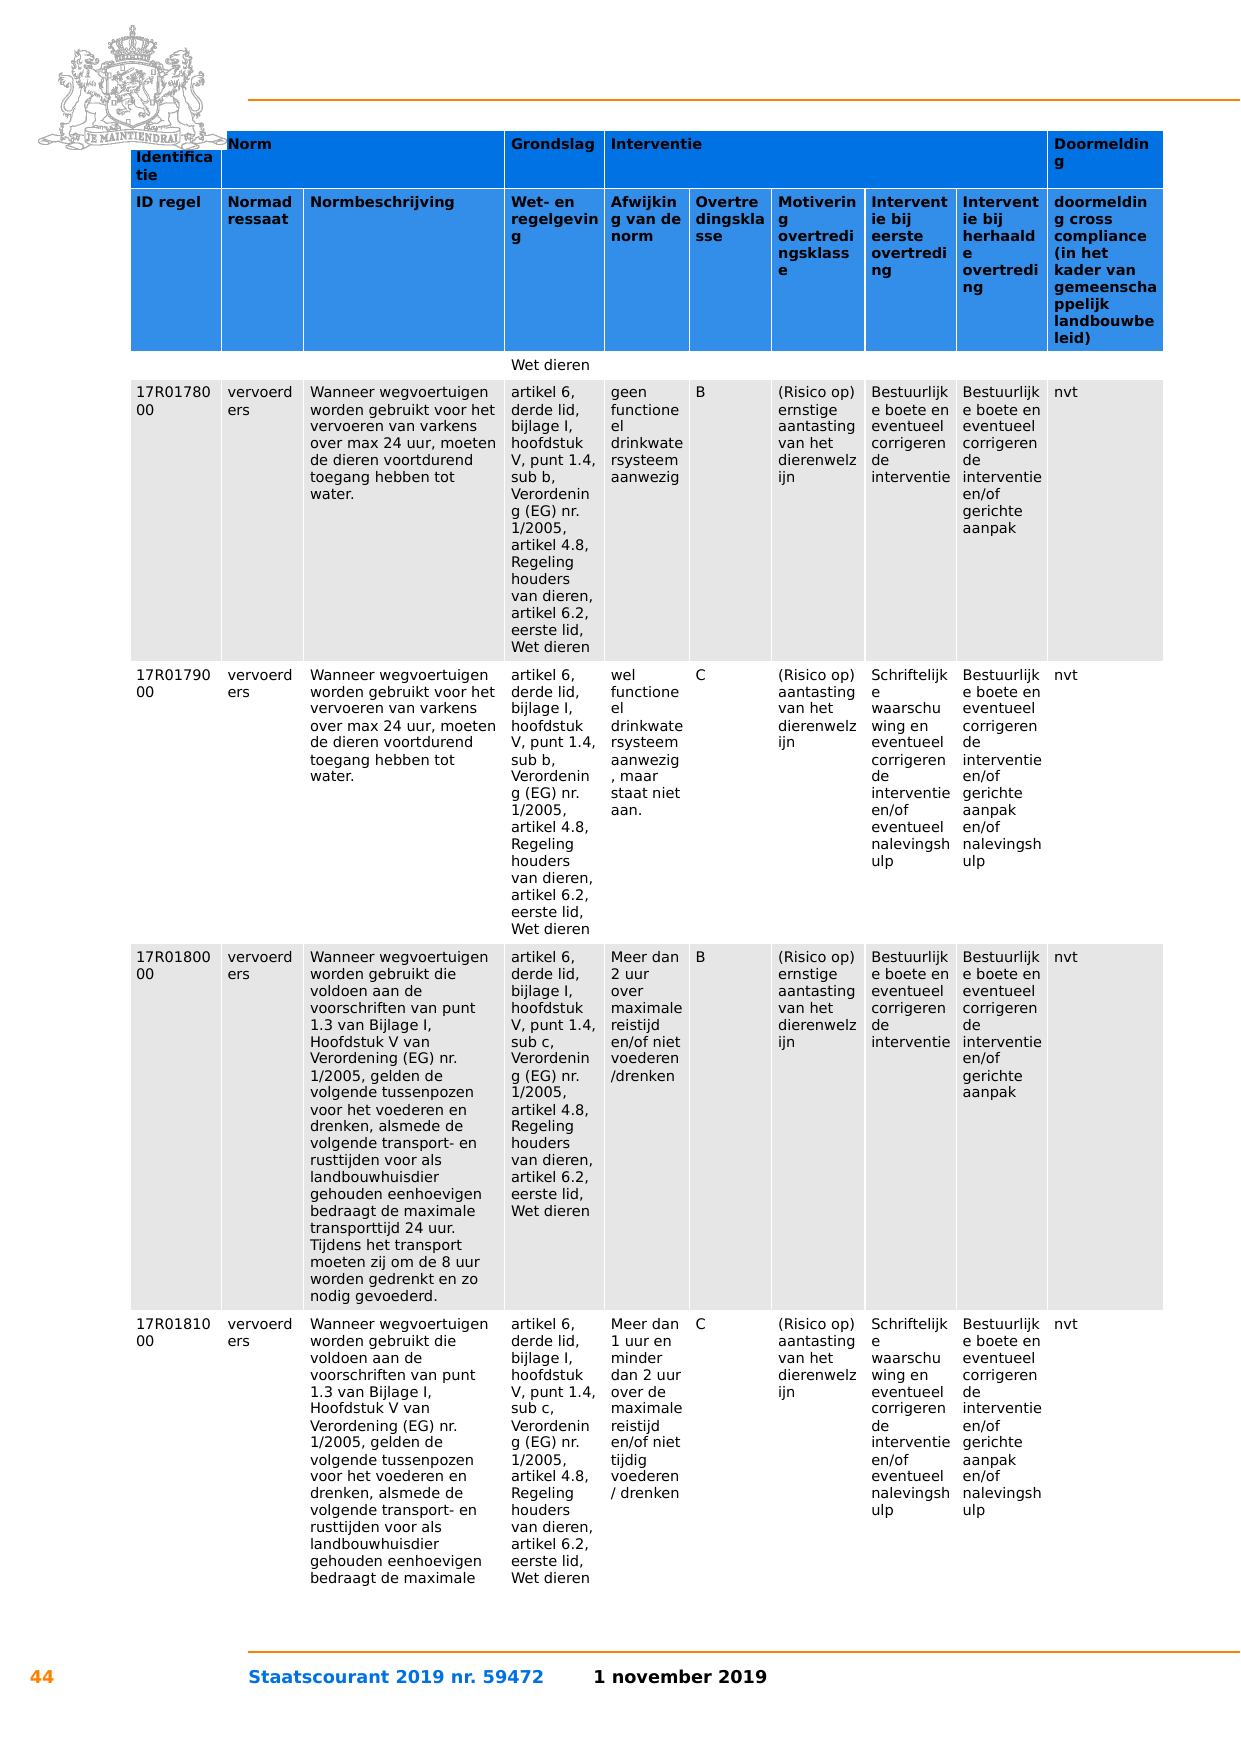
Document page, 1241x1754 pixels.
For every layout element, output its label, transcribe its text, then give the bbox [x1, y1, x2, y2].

table_cell nvt [1048, 1311, 1163, 1592]
picture [38, 25, 227, 150]
table_cell Wanneer wegvoertuigen worden gebruikt voor het vervoeren van varkens over max 24 uur, moeten de dieren voortdurend toegang hebben tot water. [304, 380, 504, 661]
table_cell Meer dan 1 uur en minder dan 2 uur over de maximale reistijd en/of niet tijdig voederen/ drenken [605, 1311, 689, 1592]
table_cell vervoerders [222, 1311, 303, 1592]
table_cell Wanneer wegvoertuigen worden gebruikt voor het vervoeren van varkens over max 24 uur, moeten de dieren voortdurend toegang hebben tot water. [304, 662, 504, 943]
table_cell Schriftelijke waarschuwing en eventueel corrigerende interventie en/of eventueel nalevingshulp [866, 662, 956, 943]
table_cell 17R0179000 [131, 662, 221, 943]
table_header Norm [222, 131, 504, 188]
table_cell Bestuurlijke boete en eventueel corrigerende interventie en/of gerichte aanpak [957, 380, 1047, 661]
table_cell B [690, 380, 771, 661]
table_header Doormelding [1048, 131, 1163, 188]
table_cell Bestuurlijke boete en eventueel corrigerende interventie [866, 380, 956, 661]
table_cell Overtredingsklasse [690, 189, 771, 351]
table_cell artikel 6, derde lid, bijlage I, hoofdstuk V, punt 1.4, sub b, Verordening (EG) nr. 1/2005, artikel 4.8, Regeling houders van dieren, artikel 6.2, eerste lid, Wet dieren [505, 662, 604, 943]
table_cell Bestuurlijke boete en eventueel corrigerende interventie [866, 944, 956, 1310]
table_cell nvt [1048, 380, 1163, 661]
table_cell [1048, 352, 1163, 379]
table_cell (Risico op) aantasting van het dierenwelzijn [772, 662, 864, 943]
table_cell [222, 352, 303, 379]
table_cell Bestuurlijke boete en eventueel corrigerende interventie en/of gerichte aanpak en/of nalevingshulp [957, 1311, 1047, 1592]
table_cell (Risico op) ernstige aantasting van het dierenwelzijn [772, 380, 864, 661]
table_cell ID regel [131, 189, 221, 351]
table_cell Afwijking van de norm [605, 189, 689, 351]
table_cell Wanneer wegvoertuigen worden gebruikt die voldoen aan de voorschriften van punt 1.3 van Bijlage I, Hoofdstuk V van Verordening (EG) nr. 1/2005, gelden de volgende tussenpozen voor het voederen en drenken, alsmede de volgende transport- en rusttijden voor als landbouwhuisdier gehouden eenhoevigen bedraagt de maximale transporttijd 24 uur. Tijdens het transport moeten zij om de 8 uur worden gedrenkt en zo nodig gevoederd. [304, 944, 504, 1310]
table_cell Bestuurlijke boete en eventueel corrigerende interventie en/of gerichte aanpak [957, 944, 1047, 1310]
table_cell artikel 6, derde lid, bijlage I, hoofdstuk V, punt 1.4, sub c, Verordening (EG) nr. 1/2005, artikel 4.8, Regeling houders van dieren, artikel 6.2, eerste lid, Wet dieren [505, 944, 604, 1310]
table_cell Wet- en regelgeving [505, 189, 604, 351]
table_cell [866, 352, 956, 379]
table_cell vervoerders [222, 662, 303, 943]
table_cell 17R0178000 [131, 380, 221, 661]
table_cell 17R0180000 [131, 944, 221, 1310]
table_cell artikel 6, derde lid, bijlage I, hoofdstuk V, punt 1.4, sub c, Verordening (EG) nr. 1/2005, artikel 4.8, Regeling houders van dieren, artikel 6.2, eerste lid, Wet dieren [505, 1311, 604, 1592]
table_cell C [690, 662, 771, 943]
table_header Grondslag [505, 131, 604, 188]
table_cell doormelding cross compliance (in het kader van gemeenschappelijk landbouwbeleid) [1048, 189, 1163, 351]
table_header Identificatie [131, 150, 221, 188]
table_cell Schriftelijke waarschuwing en eventueel corrigerende interventie en/of eventueel nalevingshulp [866, 1311, 956, 1592]
table_cell [605, 352, 689, 379]
table_header Interventie [605, 131, 1047, 188]
table_cell vervoerders [222, 380, 303, 661]
table_cell 17R0181000 [131, 1311, 221, 1592]
table_cell Wet dieren [505, 352, 604, 379]
table_cell Normbeschrijving [304, 189, 504, 351]
table_cell Wanneer wegvoertuigen worden gebruikt die voldoen aan de voorschriften van punt 1.3 van Bijlage I, Hoofdstuk V van Verordening (EG) nr. 1/2005, gelden de volgende tussenpozen voor het voederen en drenken, alsmede de volgende transport- en rusttijden voor als landbouwhuisdier gehouden eenhoevigen bedraagt de maximale [304, 1311, 504, 1592]
table_cell Bestuurlijke boete en eventueel corrigerende interventie en/of gerichte aanpak en/of nalevingshulp [957, 662, 1047, 943]
table_cell nvt [1048, 944, 1163, 1310]
table_cell wel functioneel drinkwatersysteem aanwezig, maar staat niet aan. [605, 662, 689, 943]
table_cell geen functioneel drinkwatersysteem aanwezig [605, 380, 689, 661]
table_cell Normadressaat [222, 189, 303, 351]
table_cell [957, 352, 1047, 379]
table_cell nvt [1048, 662, 1163, 943]
table_cell Interventie bij herhaalde overtreding [957, 189, 1047, 351]
table_cell Motivering overtredingsklasse [772, 189, 864, 351]
table_cell [131, 352, 221, 379]
table_cell Meer dan 2 uur over maximale reistijd en/of niet voederen/drenken [605, 944, 689, 1310]
table_cell C [690, 1311, 771, 1592]
table_cell (Risico op) aantasting van het dierenwelzijn [772, 1311, 864, 1592]
table_cell vervoerders [222, 944, 303, 1310]
table_cell B [690, 944, 771, 1310]
table_cell Interventie bij eerste overtreding [866, 189, 956, 351]
table_cell (Risico op) ernstige aantasting van het dierenwelzijn [772, 944, 864, 1310]
table_cell [690, 352, 771, 379]
table_cell artikel 6, derde lid, bijlage I, hoofdstuk V, punt 1.4, sub b, Verordening (EG) nr. 1/2005, artikel 4.8, Regeling houders van dieren, artikel 6.2, eerste lid, Wet dieren [505, 380, 604, 661]
table_cell [772, 352, 864, 379]
